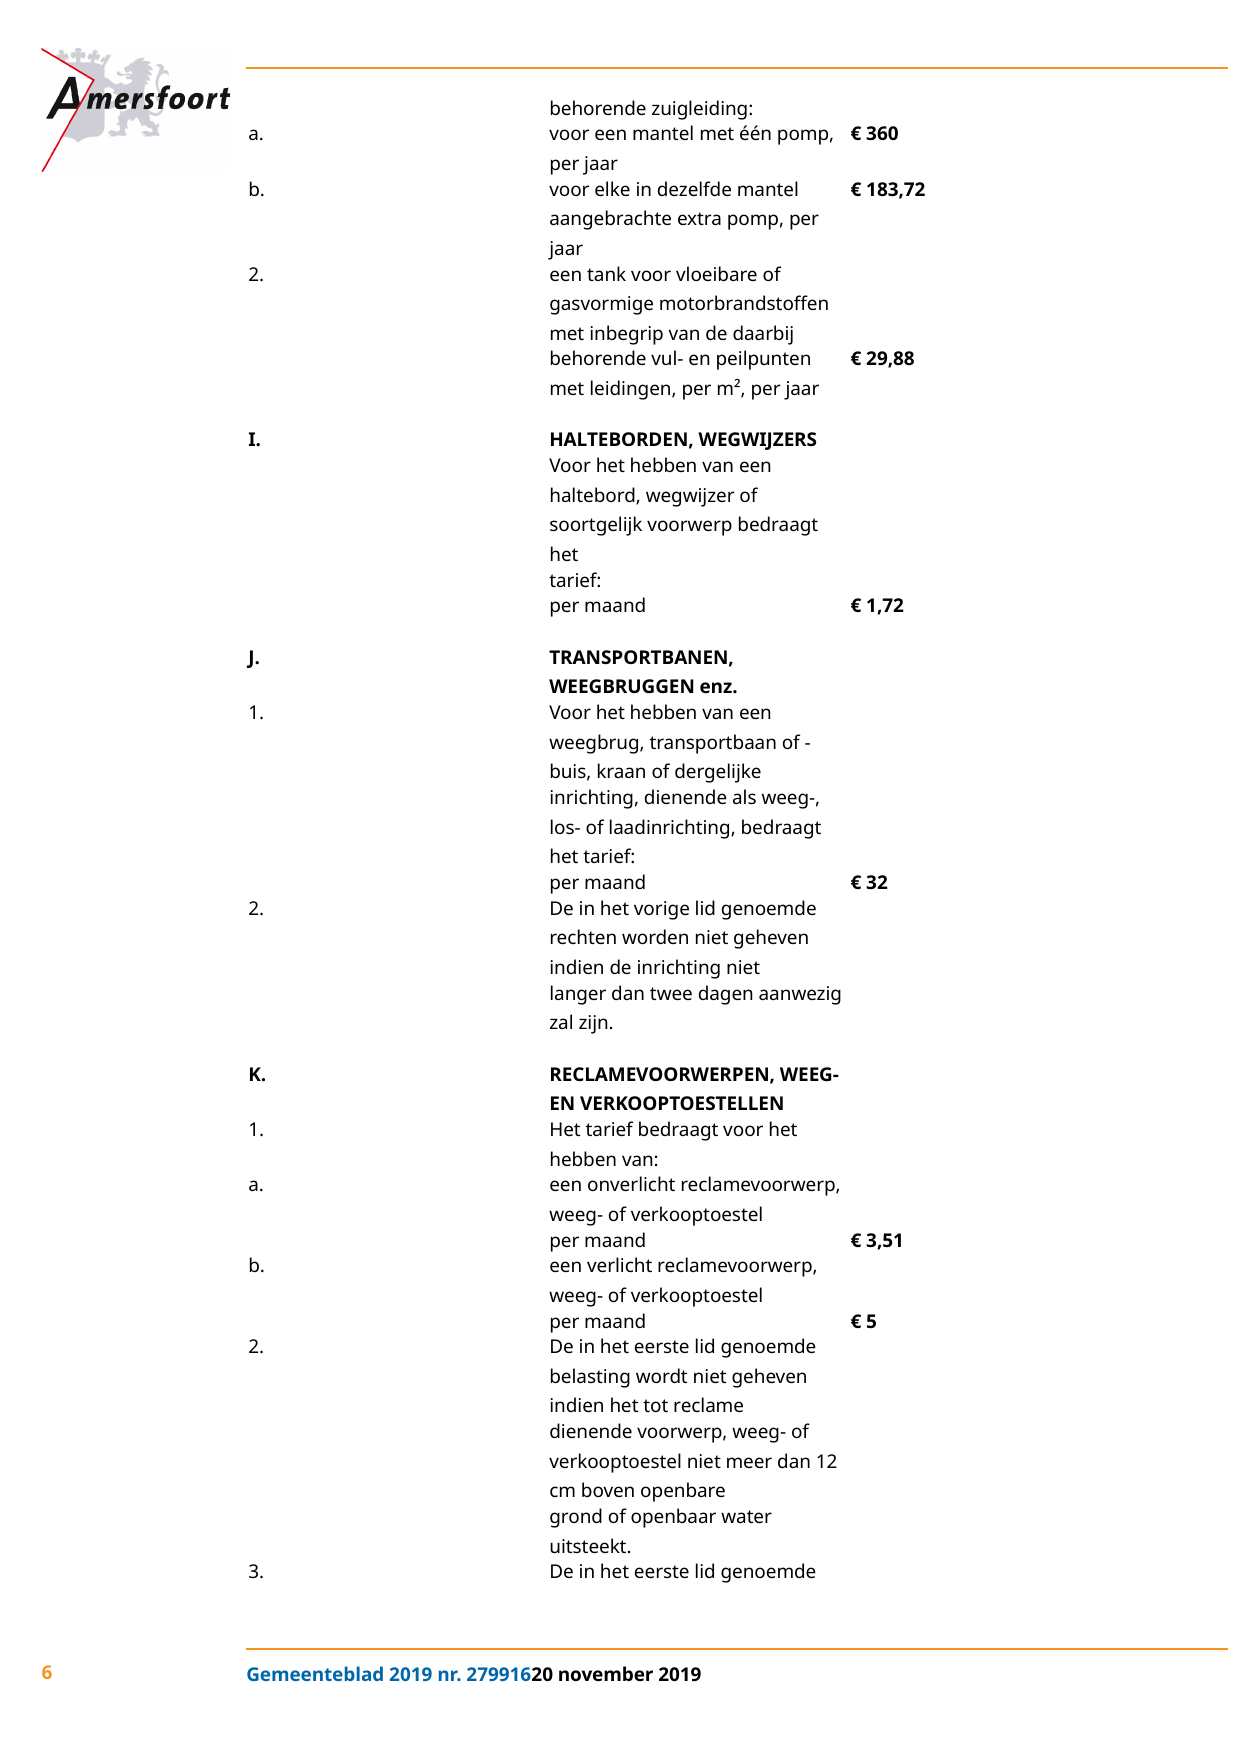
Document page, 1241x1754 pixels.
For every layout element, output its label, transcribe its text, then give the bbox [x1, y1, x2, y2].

table_cell [850, 784, 1152, 869]
table_cell [248, 1503, 549, 1559]
table_cell [248, 453, 549, 567]
table_cell [850, 1116, 1152, 1171]
table_cell [850, 1171, 1152, 1227]
table_cell [850, 1253, 1152, 1308]
table_cell voor een mantel met één pomp, per jaar [549, 121, 850, 176]
table_cell [248, 869, 549, 895]
table_cell behorende zuigleiding: [549, 95, 850, 121]
table_cell RECLAMEVOORWERPEN, WEEG- EN VERKOOPTOESTELLEN [549, 1061, 850, 1116]
table_cell 2. [248, 1334, 549, 1418]
table_cell [850, 644, 1152, 699]
table_cell 1. [248, 1116, 549, 1171]
table_cell € 3,51 [850, 1227, 1152, 1252]
table_cell [248, 346, 549, 401]
table_cell Voor het hebben van een haltebord, wegwijzer of soortgelijk voorwerp bedraagt het [549, 453, 850, 567]
table_cell TRANSPORTBANEN, WEEGBRUGGEN enz. [549, 644, 850, 699]
table_cell 3. [248, 1559, 549, 1584]
table_cell inrichting, dienende als weeg-, los- of laadinrichting, bedraagt het tarief: [549, 784, 850, 869]
table_cell [850, 980, 1152, 1035]
table_cell € 183,72 [850, 176, 1152, 261]
table_cell [248, 1227, 549, 1252]
table_cell [850, 453, 1152, 567]
table_cell [850, 1035, 1152, 1061]
table_cell [248, 1419, 549, 1503]
table_cell dienende voorwerp, weeg- of verkooptoestel niet meer dan 12 cm boven openbare [549, 1419, 850, 1503]
table_cell per maand [549, 593, 850, 618]
table_cell [248, 784, 549, 869]
picture [41, 47, 231, 172]
table_cell Het tarief bedraagt voor het hebben van: [549, 1116, 850, 1171]
table_cell [248, 980, 549, 1035]
table_cell [248, 1035, 549, 1061]
table_cell voor elke in dezelfde mantel aangebrachte extra pomp, per jaar [549, 176, 850, 261]
table_cell De in het eerste lid genoemde belasting wordt niet geheven indien het tot reclame [549, 1334, 850, 1418]
table_cell [850, 895, 1152, 980]
table_cell [850, 401, 1152, 427]
table_cell K. [248, 1061, 549, 1116]
table_cell € 32 [850, 869, 1152, 895]
table_cell I. [248, 427, 549, 452]
table_cell [850, 1559, 1152, 1584]
table_cell € 29,88 [850, 346, 1152, 401]
table_cell tarief: [549, 567, 850, 593]
table_cell een verlicht reclamevoorwerp, weeg- of verkooptoestel [549, 1253, 850, 1308]
table_cell [248, 1308, 549, 1333]
table_cell HALTEBORDEN, WEGWIJZERS [549, 427, 850, 452]
table_cell € 360 [850, 121, 1152, 176]
table_cell [248, 567, 549, 593]
table_cell grond of openbaar water uitsteekt. [549, 1503, 850, 1559]
table_cell [850, 95, 1152, 121]
table_cell [850, 1334, 1152, 1418]
table_cell [850, 427, 1152, 452]
table_cell [850, 1061, 1152, 1116]
table_cell [549, 401, 850, 427]
table_cell [850, 567, 1152, 593]
table_cell € 1,72 [850, 593, 1152, 618]
table_cell J. [248, 644, 549, 699]
table_cell [248, 618, 549, 644]
table_cell a. [248, 121, 549, 176]
table_cell per maand [549, 869, 850, 895]
table_cell 1. [248, 699, 549, 784]
table_cell 2. [248, 895, 549, 980]
table_cell € 5 [850, 1308, 1152, 1333]
table_cell [549, 1035, 850, 1061]
table_cell [549, 618, 850, 644]
table_cell [248, 95, 549, 121]
table_cell [850, 1503, 1152, 1559]
table_cell b. [248, 1253, 549, 1308]
table_cell De in het eerste lid genoemde [549, 1559, 850, 1584]
table_cell een tank voor vloeibare of gasvormige motorbrandstoffen met inbegrip van de daarbij [549, 261, 850, 346]
table_cell 2. [248, 261, 549, 346]
table_cell langer dan twee dagen aanwezig zal zijn. [549, 980, 850, 1035]
table_cell De in het vorige lid genoemde rechten worden niet geheven indien de inrichting niet [549, 895, 850, 980]
table_cell [248, 593, 549, 618]
table_cell [850, 618, 1152, 644]
table_cell b. [248, 176, 549, 261]
table_cell een onverlicht reclamevoorwerp, weeg- of verkooptoestel [549, 1171, 850, 1227]
table_cell Voor het hebben van een weegbrug, transportbaan of -buis, kraan of dergelijke [549, 699, 850, 784]
table_cell per maand [549, 1227, 850, 1252]
table_cell a. [248, 1171, 549, 1227]
table_cell behorende vul- en peilpunten met leidingen, per m², per jaar [549, 346, 850, 401]
table_cell [850, 1419, 1152, 1503]
table_cell [248, 401, 549, 427]
table_cell [850, 699, 1152, 784]
table_cell [850, 261, 1152, 346]
table_cell per maand [549, 1308, 850, 1333]
